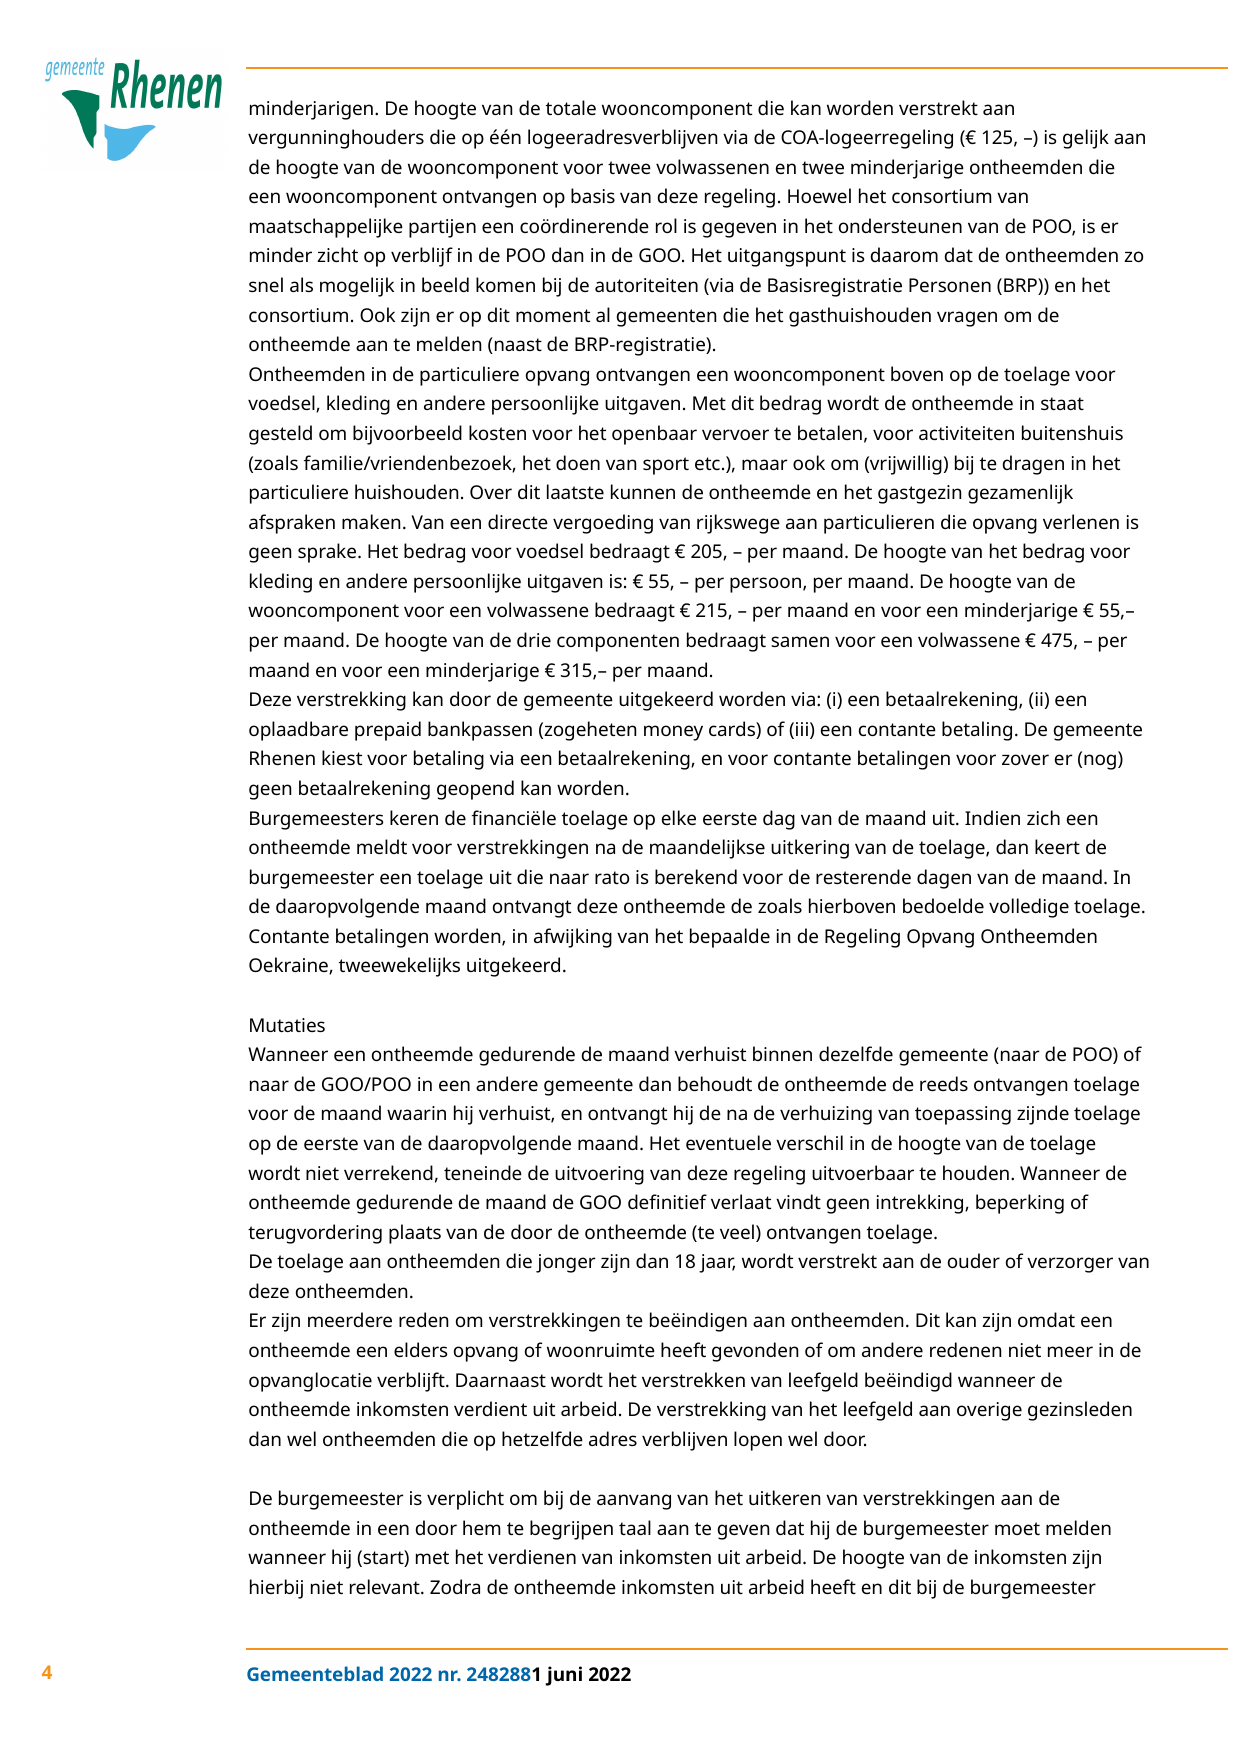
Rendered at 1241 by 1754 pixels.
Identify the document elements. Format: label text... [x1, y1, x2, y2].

text ontheemde een elders opvang of woonruimte heeft gevonden of om andere redenen niet meer in de [248, 1337, 1152, 1363]
text Ontheemden in de particuliere opvang ontvangen een wooncomponent boven op de toelage voor voedsel, kleding en andere persoonlijke uitgaven. Met dit bedrag wordt de ontheemde in staat gesteld om bijvoorbeeld kosten voor het openbaar vervoer te betalen, voor activiteiten buitenshuis (zoals familie/vriendenbezoek, het doen van sport etc.), maar ook om (vrijwillig) bij te dragen in het particuliere huishouden. Over dit laatste kunnen de ontheemde en het gastgezin gezamenlijk afspraken maken. Van een directe vergoeding van rijkswege aan particulieren die opvang verlenen is geen sprake. Het bedrag voor voedsel bedraagt € 205, – per maand. De hoogte van het bedrag voor kleding en andere persoonlijke uitgaven is: € 55, – per persoon, per maand. De hoogte van de wooncomponent voor een volwassene bedraagt € 215, – per maand en voor een minderjarige € 55,– per maand. De hoogte van de drie componenten bedraagt samen voor een volwassene € 475, – per maand en voor een minderjarige € 315,– per maand. [248, 361, 1152, 683]
text ontheemde in een door hem te begrijpen taal aan te geven dat hij de burgemeester moet melden [248, 1515, 1152, 1541]
text minderjarigen. De hoogte van de totale wooncomponent die kan worden verstrekt aan vergunninghouders die op één logeeradresverblijven via de COA-logeerregeling (€ 125, –) is gelijk aan de hoogte van de wooncomponent voor twee volwassenen en twee minderjarige ontheemden die een wooncomponent ontvangen op basis van deze regeling. Hoewel het consortium van maatschappelijke partijen een coördinerende rol is gegeven in het ondersteunen van de POO, is er minder zicht op verblijf in de POO dan in de GOO. Het uitgangspunt is daarom dat de ontheemden zo snel als mogelijk in beeld komen bij de autoriteiten (via de Basisregistratie Personen (BRP)) en het consortium. Ook zijn er op dit moment al gemeenten die het gasthuishouden vragen om de ontheemde aan te melden (naast de BRP-registratie). [248, 95, 1152, 357]
text Wanneer een ontheemde gedurende de maand verhuist binnen dezelfde gemeente (naar de POO) of naar de GOO/POO in een andere gemeente dan behoudt de ontheemde de reeds ontvangen toelage voor de maand waarin hij verhuist, en ontvangt hij de na de verhuizing van toepassing zijnde toelage op de eerste van de daaropvolgende maand. Het eventuele verschil in de hoogte van de toelage wordt niet verrekend, teneinde de uitvoering van deze regeling uitvoerbaar te houden. Wanneer de ontheemde gedurende de maand de GOO definitief verlaat vindt geen intrekking, beperking of terugvordering plaats van de door de ontheemde (te veel) ontvangen toelage. [248, 1041, 1152, 1245]
text Burgemeesters keren de financiële toelage op elke eerste dag van de maand uit. Indien zich een ontheemde meldt voor verstrekkingen na de maandelijkse uitkering van de toelage, dan keert de burgemeester een toelage uit die naar rato is berekend voor de resterende dagen van de maand. In de daaropvolgende maand ontvangt deze ontheemde de zoals hierboven bedoelde volledige toelage. [248, 805, 1152, 919]
text hierbij niet relevant. Zodra de ontheemde inkomsten uit arbeid heeft en dit bij de burgemeester [248, 1574, 1152, 1600]
picture [41, 47, 231, 172]
text De toelage aan ontheemden die jonger zijn dan 18 jaar, wordt verstrekt aan de ouder of verzorger van deze ontheemden. [248, 1248, 1152, 1304]
text Er zijn meerdere reden om verstrekkingen te beëindigen aan ontheemden. Dit kan zijn omdat een [248, 1308, 1152, 1333]
text opvanglocatie verblijft. Daarnaast wordt het verstrekken van leefgeld beëindigd wanneer de [248, 1367, 1152, 1393]
text Mutaties [248, 1012, 1152, 1038]
text dan wel ontheemden die op hetzelfde adres verblijven lopen wel door. [248, 1426, 1152, 1452]
text ontheemde inkomsten verdient uit arbeid. De verstrekking van het leefgeld aan overige gezinsleden [248, 1396, 1152, 1422]
text De burgemeester is verplicht om bij de aanvang van het uitkeren van verstrekkingen aan de [248, 1485, 1152, 1511]
text wanneer hij (start) met het verdienen van inkomsten uit arbeid. De hoogte van de inkomsten zijn [248, 1544, 1152, 1570]
text Deze verstrekking kan door de gemeente uitgekeerd worden via: (i) een betaalrekening, (ii) een oplaadbare prepaid bankpassen (zogeheten money cards) of (iii) een contante betaling. De gemeente Rhenen kiest voor betaling via een betaalrekening, en voor contante betalingen voor zover er (nog) geen betaalrekening geopend kan worden. [248, 686, 1152, 801]
text Contante betalingen worden, in afwijking van het bepaalde in de Regeling Opvang Ontheemden Oekraine, tweewekelijks uitgekeerd. [248, 923, 1152, 978]
